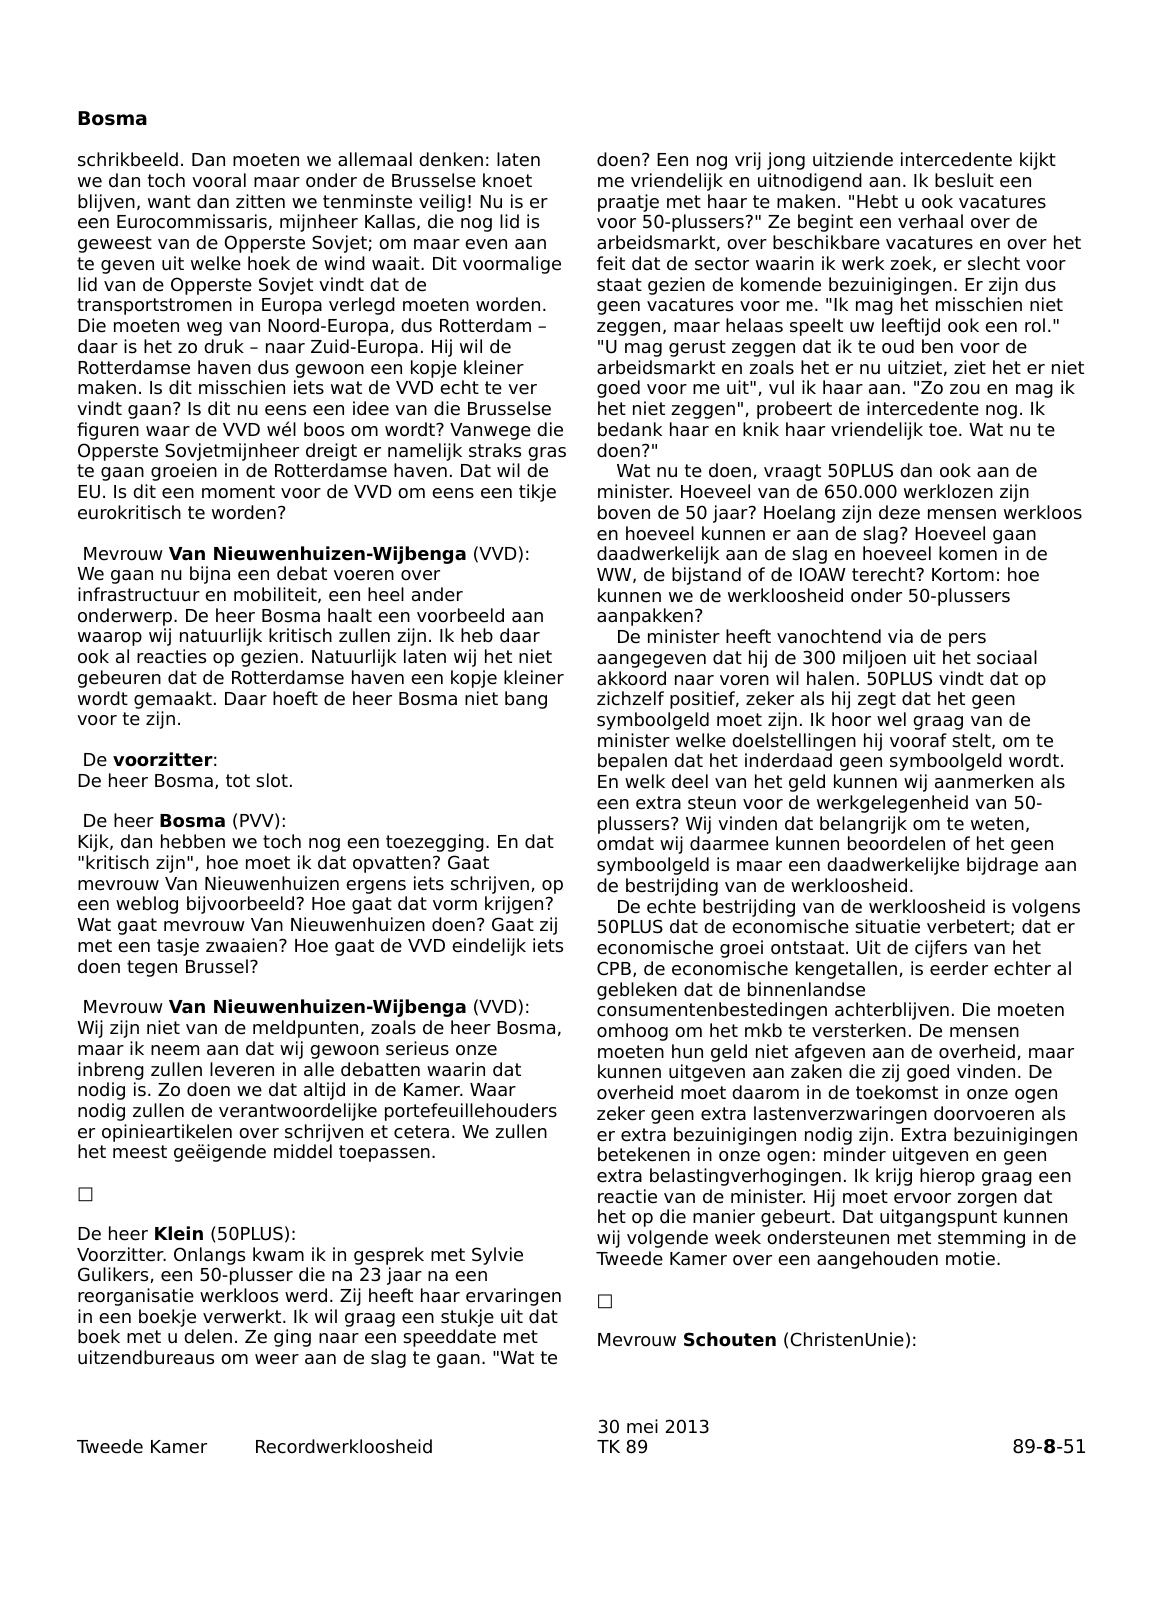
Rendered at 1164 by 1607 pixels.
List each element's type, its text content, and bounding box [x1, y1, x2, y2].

text Kijk, dan hebben we toch nog een toezegging. En dat "kritisch zijn", hoe moet ik dat opvatten? Gaat mevrouw Van Nieuwenhuizen ergens iets schrijven, op een weblog bijvoorbeeld? Hoe gaat dat vorm krijgen? Wat gaat mevrouw Van Nieuwenhuizen doen? Gaat zij met een tasje zwaaien? Hoe gaat de VVD eindelijk iets doen tegen Brussel? [77, 832, 567, 977]
text De heer Klein (50PLUS): [77, 1224, 567, 1244]
text schrikbeeld. Dan moeten we allemaal denken: laten we dan toch vooral maar onder de Brusselse knoet blijven, want dan zitten we tenminste veilig! Nu is er een Eurocommissaris, mijnheer Kallas, die nog lid is geweest van de Opperste Sovjet; om maar even aan te geven uit welke hoek de wind waait. Dit voormalige lid van de Opperste Sovjet vindt dat de transportstromen in Europa verlegd moeten worden. Die moeten weg van Noord-Europa, dus Rotterdam – daar is het zo druk – naar Zuid-Europa. Hij wil de Rotterdamse haven dus gewoon een kopje kleiner maken. Is dit misschien iets wat de VVD echt te ver vindt gaan? Is dit nu eens een idee van die Brusselse figuren waar de VVD wél boos om wordt? Vanwege die Opperste Sovjetmijnheer dreigt er namelijk straks gras te gaan groeien in de Rotterdamse haven. Dat wil de EU. Is dit een moment voor de VVD om eens een tikje eurokritisch te worden? [77, 150, 567, 523]
text De minister heeft vanochtend via de pers aangegeven dat hij de 300 miljoen uit het sociaal akkoord naar voren wil halen. 50PLUS vindt dat op zichzelf positief, zeker als hij zegt dat het geen symboolgeld moet zijn. Ik hoor wel graag van de minister welke doelstellingen hij vooraf stelt, om te bepalen dat het inderdaad geen symboolgeld wordt. En welk deel van het geld kunnen wij aanmerken als een extra steun voor de werkgelegenheid van 50-plussers? Wij vinden dat belangrijk om te weten, omdat wij daarmee kunnen beoordelen of het geen symboolgeld is maar een daadwerkelijke bijdrage aan de bestrijding van de werkloosheid. [596, 627, 1087, 896]
text Mevrouw Van Nieuwenhuizen-Wijbenga (VVD): [77, 543, 567, 564]
text Wat nu te doen, vraagt 50PLUS dan ook aan de minister. Hoeveel van de 650.000 werklozen zijn boven de 50 jaar? Hoelang zijn deze mensen werkloos en hoeveel kunnen er aan de slag? Hoeveel gaan daadwerkelijk aan de slag en hoeveel komen in de WW, de bijstand of de IOAW terecht? Kortom: hoe kunnen we de werkloosheid onder 50-plussers aanpakken? [596, 461, 1087, 627]
text doen? Een nog vrij jong uitziende intercedente kijkt me vriendelijk en uitnodigend aan. Ik besluit een praatje met haar te maken. "Hebt u ook vacatures voor 50-plussers?" Ze begint een verhaal over de arbeidsmarkt, over beschikbare vacatures en over het feit dat de sector waarin ik werk zoek, er slecht voor staat gezien de komende bezuinigingen. Er zijn dus geen vacatures voor me. "Ik mag het misschien niet zeggen, maar helaas speelt uw leeftijd ook een rol." "U mag gerust zeggen dat ik te oud ben voor de arbeidsmarkt en zoals het er nu uitziet, ziet het er niet goed voor me uit", vul ik haar aan. "Zo zou en mag ik het niet zeggen", probeert de intercedente nog. Ik bedank haar en knik haar vriendelijk toe. Wat nu te doen?" [596, 150, 1087, 461]
text □ [77, 1183, 567, 1204]
text Wij zijn niet van de meldpunten, zoals de heer Bosma, maar ik neem aan dat wij gewoon serieus onze inbreng zullen leveren in alle debatten waarin dat nodig is. Zo doen we dat altijd in de Kamer. Waar nodig zullen de verantwoordelijke portefeuillehouders er opinieartikelen over schrijven et cetera. We zullen het meest geëigende middel toepassen. [77, 1018, 567, 1163]
text Mevrouw Schouten (ChristenUnie): [596, 1330, 1087, 1351]
text De voorzitter: [77, 750, 567, 771]
text De heer Bosma (PVV): [77, 811, 567, 832]
text □ [596, 1289, 1087, 1310]
text De echte bestrijding van de werkloosheid is volgens 50PLUS dat de economische situatie verbetert; dat er economische groei ontstaat. Uit de cijfers van het CPB, de economische kengetallen, is eerder echter al gebleken dat de binnenlandse consumentenbestedingen achterblijven. Die moeten omhoog om het mkb te versterken. De mensen moeten hun geld niet afgeven aan de overheid, maar kunnen uitgeven aan zaken die zij goed vinden. De overheid moet daarom in de toekomst in onze ogen zeker geen extra lastenverzwaringen doorvoeren als er extra bezuinigingen nodig zijn. Extra bezuinigingen betekenen in onze ogen: minder uitgeven en geen extra belastingverhogingen. Ik krijg hierop graag een reactie van de minister. Hij moet ervoor zorgen dat het op die manier gebeurt. Dat uitgangspunt kunnen wij volgende week ondersteunen met stemming in de Tweede Kamer over een aangehouden motie. [596, 896, 1087, 1269]
text Voorzitter. Onlangs kwam ik in gesprek met Sylvie Gulikers, een 50-plusser die na 23 jaar na een reorganisatie werkloos werd. Zij heeft haar ervaringen in een boekje verwerkt. Ik wil graag een stukje uit dat boek met u delen. Ze ging naar een speeddate met uitzendbureaus om weer aan de slag te gaan. "Wat te [77, 1244, 567, 1369]
text De heer Bosma, tot slot. [77, 771, 567, 791]
text Mevrouw Van Nieuwenhuizen-Wijbenga (VVD): [77, 997, 567, 1018]
text We gaan nu bijna een debat voeren over infrastructuur en mobiliteit, een heel ander onderwerp. De heer Bosma haalt een voorbeeld aan waarop wij natuurlijk kritisch zullen zijn. Ik heb daar ook al reacties op gezien. Natuurlijk laten wij het niet gebeuren dat de Rotterdamse haven een kopje kleiner wordt gemaakt. Daar hoeft de heer Bosma niet bang voor te zijn. [77, 564, 567, 730]
